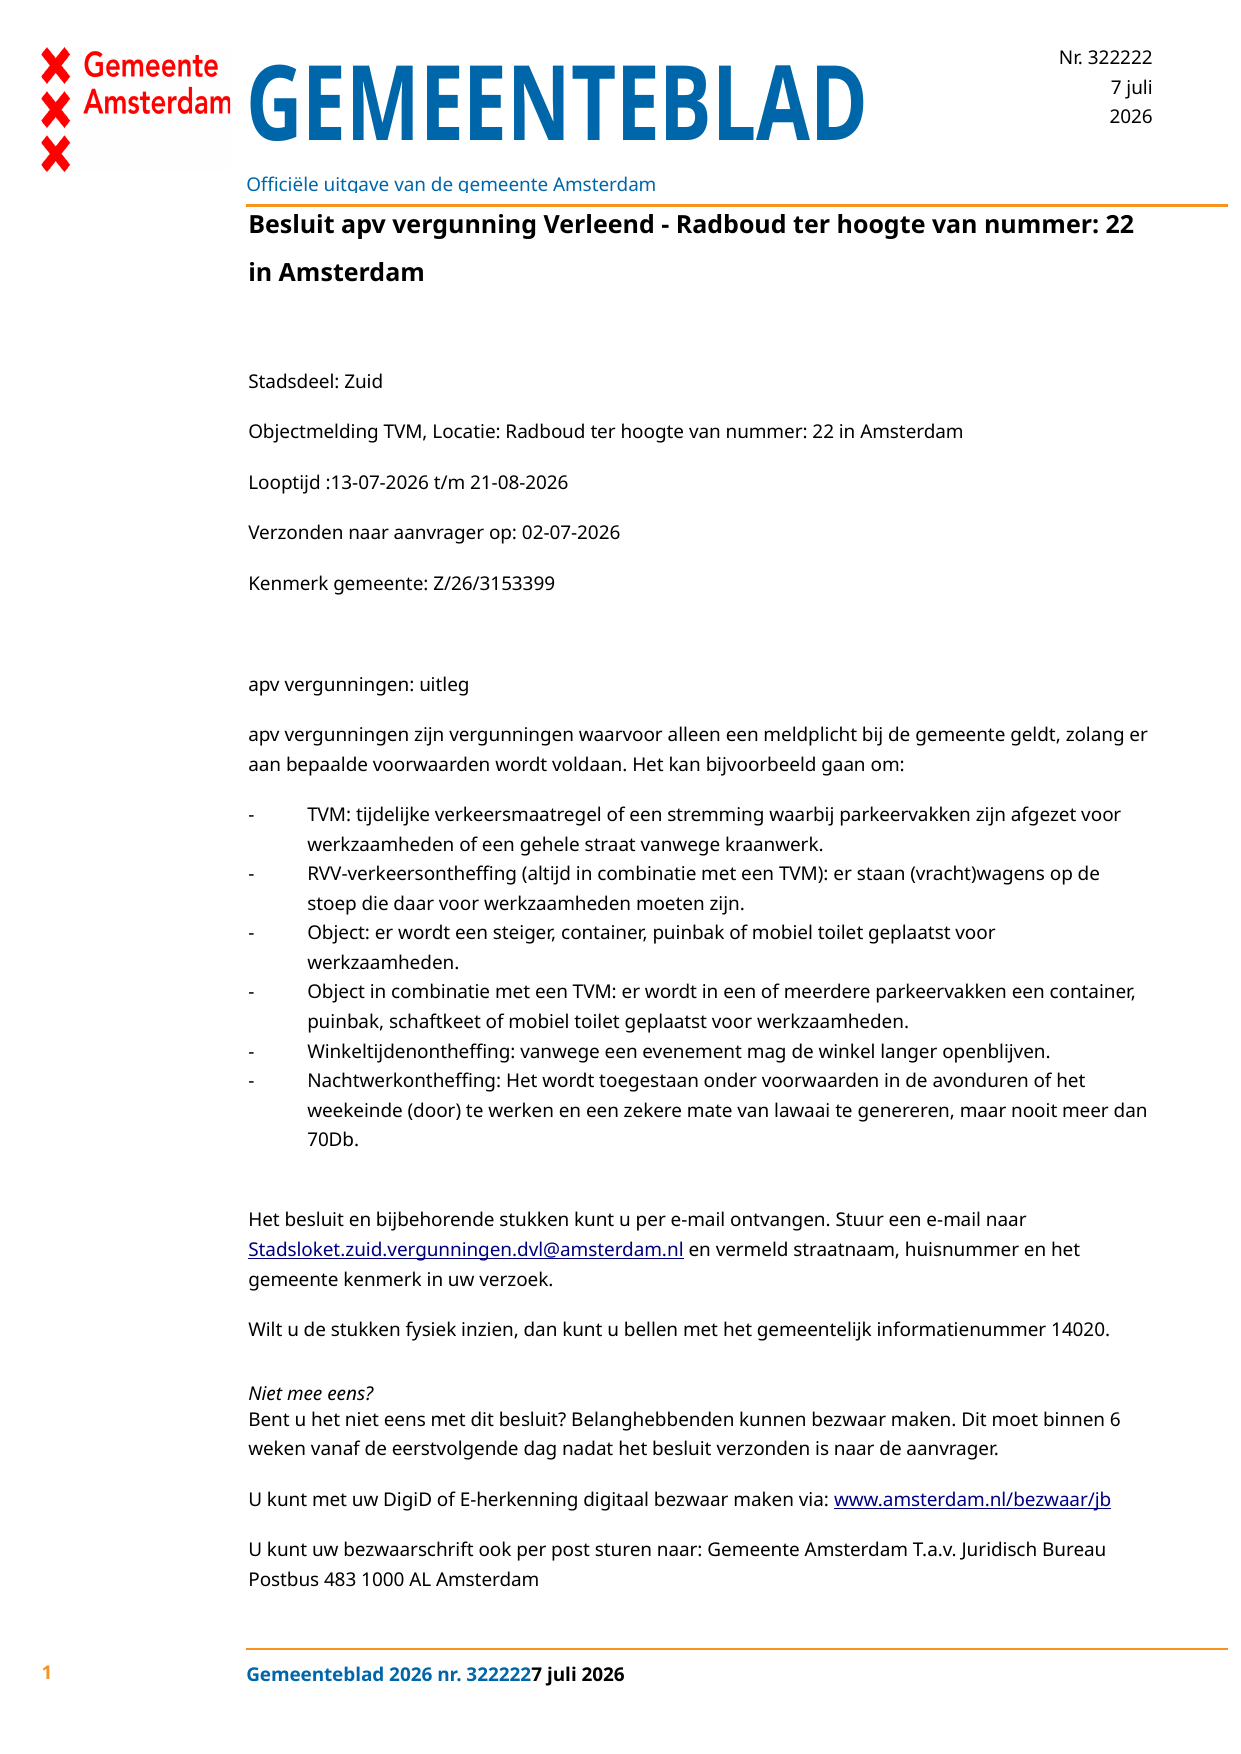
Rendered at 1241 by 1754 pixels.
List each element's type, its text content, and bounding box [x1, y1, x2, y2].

text Looptijd :13-07-2026 t/m 21-08-2026 [248, 469, 1152, 495]
text Kenmerk gemeente: Z/26/3153399 [248, 570, 1152, 596]
text Verzonden naar aanvrager op: 02-07-2026 [248, 519, 1152, 545]
list RVV-verkeersontheffing (altijd in combinatie met een TVM): er staan (vracht)wagens op de stoep die daar voor werkzaamheden moeten zijn. [248, 860, 1152, 916]
text Besluit apv vergunning Verleend - Radboud ter hoogte van nummer: 22 in Amsterdam [248, 207, 1152, 288]
text U kunt met uw DigiD of E-herkenning digitaal bezwaar maken via: www.amsterdam.nl/bezwaar/jb [248, 1486, 1152, 1512]
text apv vergunningen: uitleg [248, 671, 1152, 697]
text U kunt uw bezwaarschrift ook per post sturen naar: Gemeente Amsterdam T.a.v. Juridisch Bureau Postbus 483 1000 AL Amsterdam [248, 1536, 1152, 1592]
picture [41, 47, 231, 172]
text Bent u het niet eens met dit besluit? Belanghebbenden kunnen bezwaar maken. Dit moet binnen 6 weken vanaf de eerstvolgende dag nadat het besluit verzonden is naar de aanvrager. [248, 1406, 1152, 1461]
text Het besluit en bijbehorende stukken kunt u per e-mail ontvangen. Stuur een e-mail naar Stadsloket.zuid.vergunningen.dvl@amsterdam.nl en vermeld straatnaam, huisnummer en het gemeente kenmerk in uw verzoek. [248, 1207, 1152, 1292]
list Nachtwerkontheffing: Het wordt toegestaan onder voorwaarden in de avonduren of het weekeinde (door) te werken en een zekere mate van lawaai te genereren, maar nooit meer dan 70Db. [248, 1067, 1152, 1152]
list Winkeltijdenontheffing: vanwege een evenement mag de winkel langer openblijven. [248, 1038, 1152, 1064]
text apv vergunningen zijn vergunningen waarvoor alleen een meldplicht bij de gemeente geldt, zolang er aan bepaalde voorwaarden wordt voldaan. Het kan bijvoorbeeld gaan om: [248, 721, 1152, 777]
list TVM: tijdelijke verkeersmaatregel of een stremming waarbij parkeervakken zijn afgezet voor werkzaamheden of een gehele straat vanwege kraanwerk. [248, 801, 1152, 857]
text Niet mee eens? [248, 1380, 1152, 1406]
text Stadsdeel: Zuid [248, 368, 1152, 394]
text Objectmelding TVM, Locatie: Radboud ter hoogte van nummer: 22 in Amsterdam [248, 419, 1152, 444]
list Object in combinatie met een TVM: er wordt in een of meerdere parkeervakken een container, puinbak, schaftkeet of mobiel toilet geplaatst voor werkzaamheden. [248, 979, 1152, 1034]
list Object: er wordt een steiger, container, puinbak of mobiel toilet geplaatst voor werkzaamheden. [248, 919, 1152, 975]
text Wilt u de stukken fysiek inzien, dan kunt u bellen met het gemeentelijk informatienummer 14020. [248, 1316, 1152, 1342]
